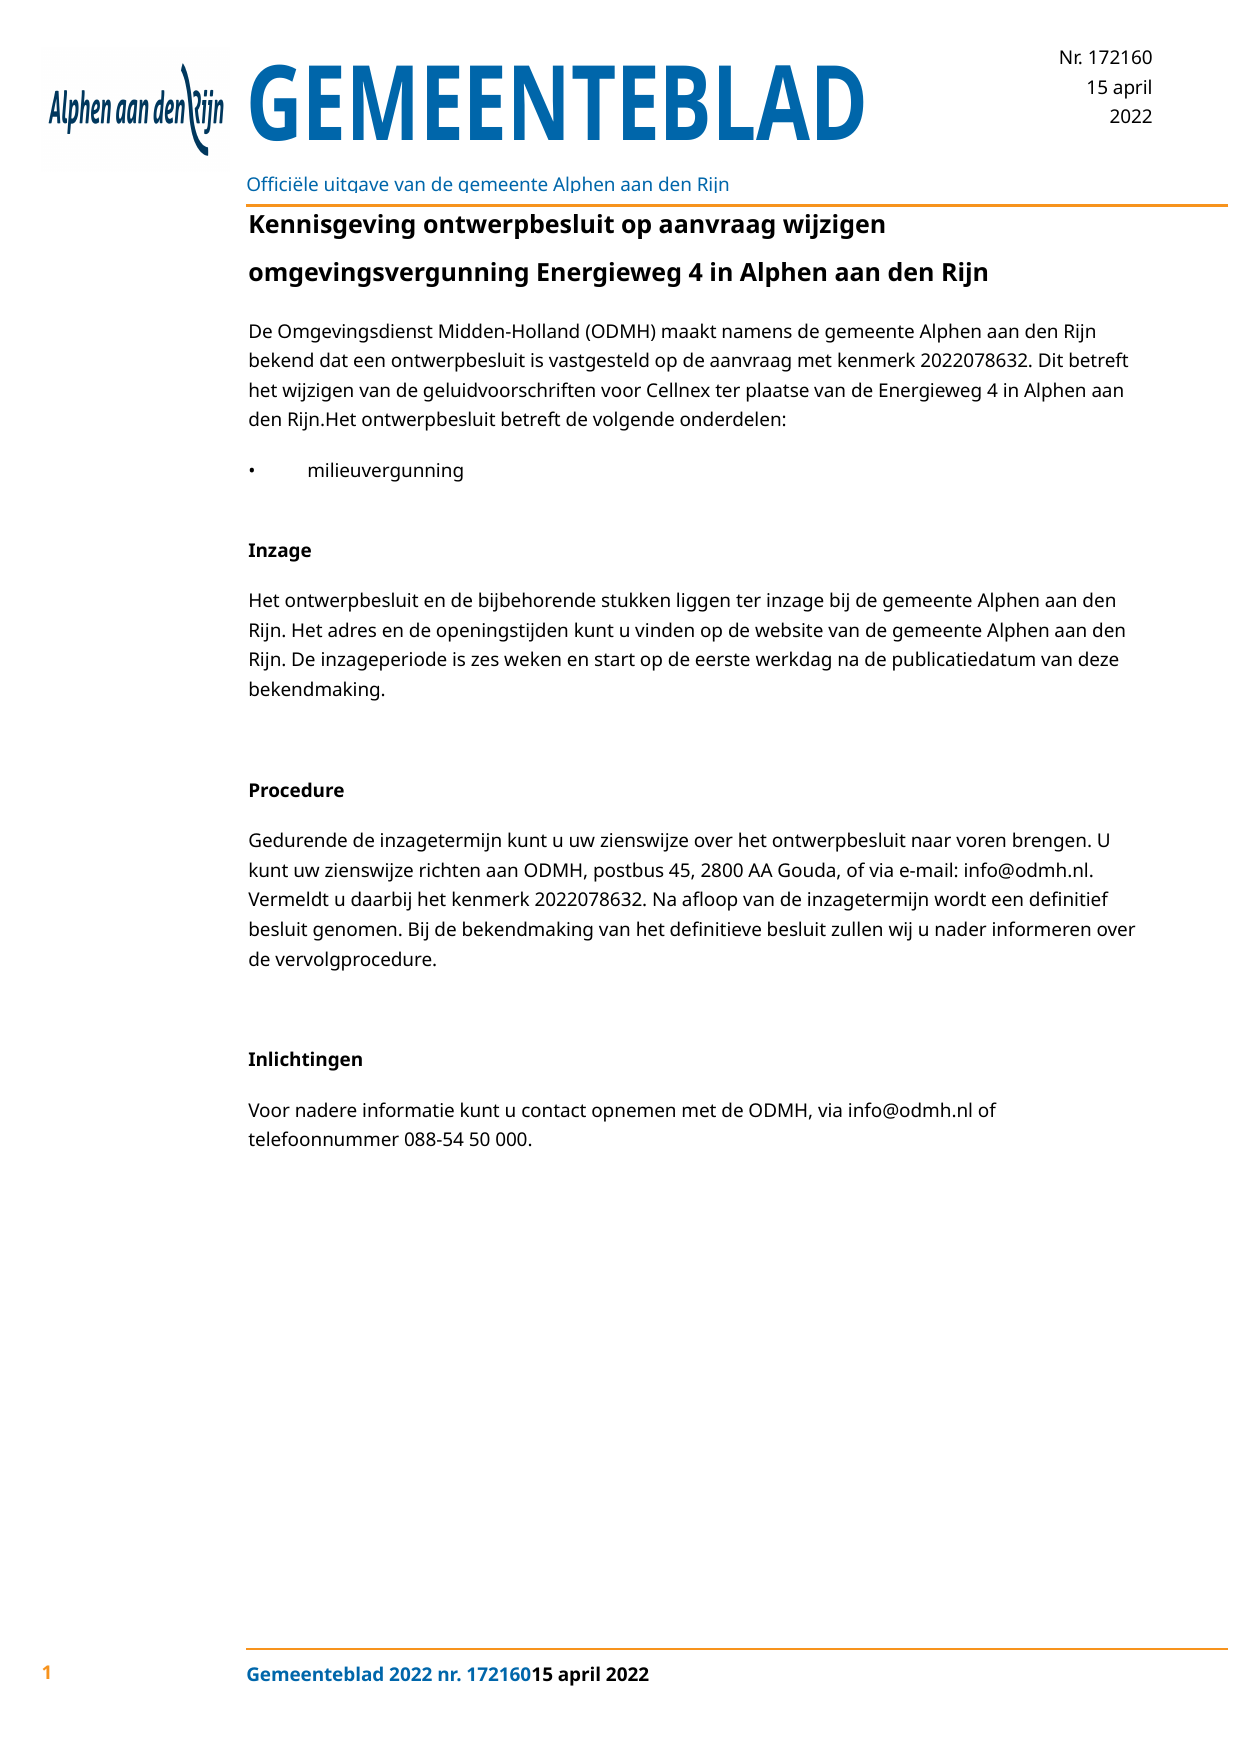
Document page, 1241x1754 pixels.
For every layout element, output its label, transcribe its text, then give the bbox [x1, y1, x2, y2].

text Voor nadere informatie kunt u contact opnemen met de ODMH, via info@odmh.nl of telefoonnummer 088-54 50 000. [248, 1097, 1152, 1152]
text Het ontwerpbesluit en de bijbehorende stukken liggen ter inzage bij de gemeente Alphen aan den Rijn. Het adres en de openingstijden kunt u vinden op de website van de gemeente Alphen aan den Rijn. De inzageperiode is zes weken en start op de eerste werkdag na de publicatiedatum van deze bekendmaking. [248, 587, 1152, 702]
text Gedurende de inzagetermijn kunt u uw zienswijze over het ontwerpbesluit naar voren brengen. U kunt uw zienswijze richten aan ODMH, postbus 45, 2800 AA Gouda, of via e-mail: info@odmh.nl. Vermeldt u daarbij het kenmerk 2022078632. Na afloop van de inzagetermijn wordt een definitief besluit genomen. Bij de bekendmaking van het definitieve besluit zullen wij u nader informeren over de vervolgprocedure. [248, 827, 1152, 972]
text Inlichtingen [248, 1047, 1152, 1072]
picture [41, 47, 231, 172]
text Procedure [248, 777, 1152, 803]
text Inzage [248, 537, 1152, 563]
list milieuvergunning [248, 457, 1152, 483]
text De Omgevingsdienst Midden-Holland (ODMH) maakt namens de gemeente Alphen aan den Rijn bekend dat een ontwerpbesluit is vastgesteld op de aanvraag met kenmerk 2022078632. Dit betreft het wijzigen van de geluidvoorschriften voor Cellnex ter plaatse van de Energieweg 4 in Alphen aan den Rijn.Het ontwerpbesluit betreft de volgende onderdelen: [248, 318, 1152, 432]
text Kennisgeving ontwerpbesluit op aanvraag wijzigen omgevingsvergunning Energieweg 4 in Alphen aan den Rijn [248, 207, 1152, 288]
